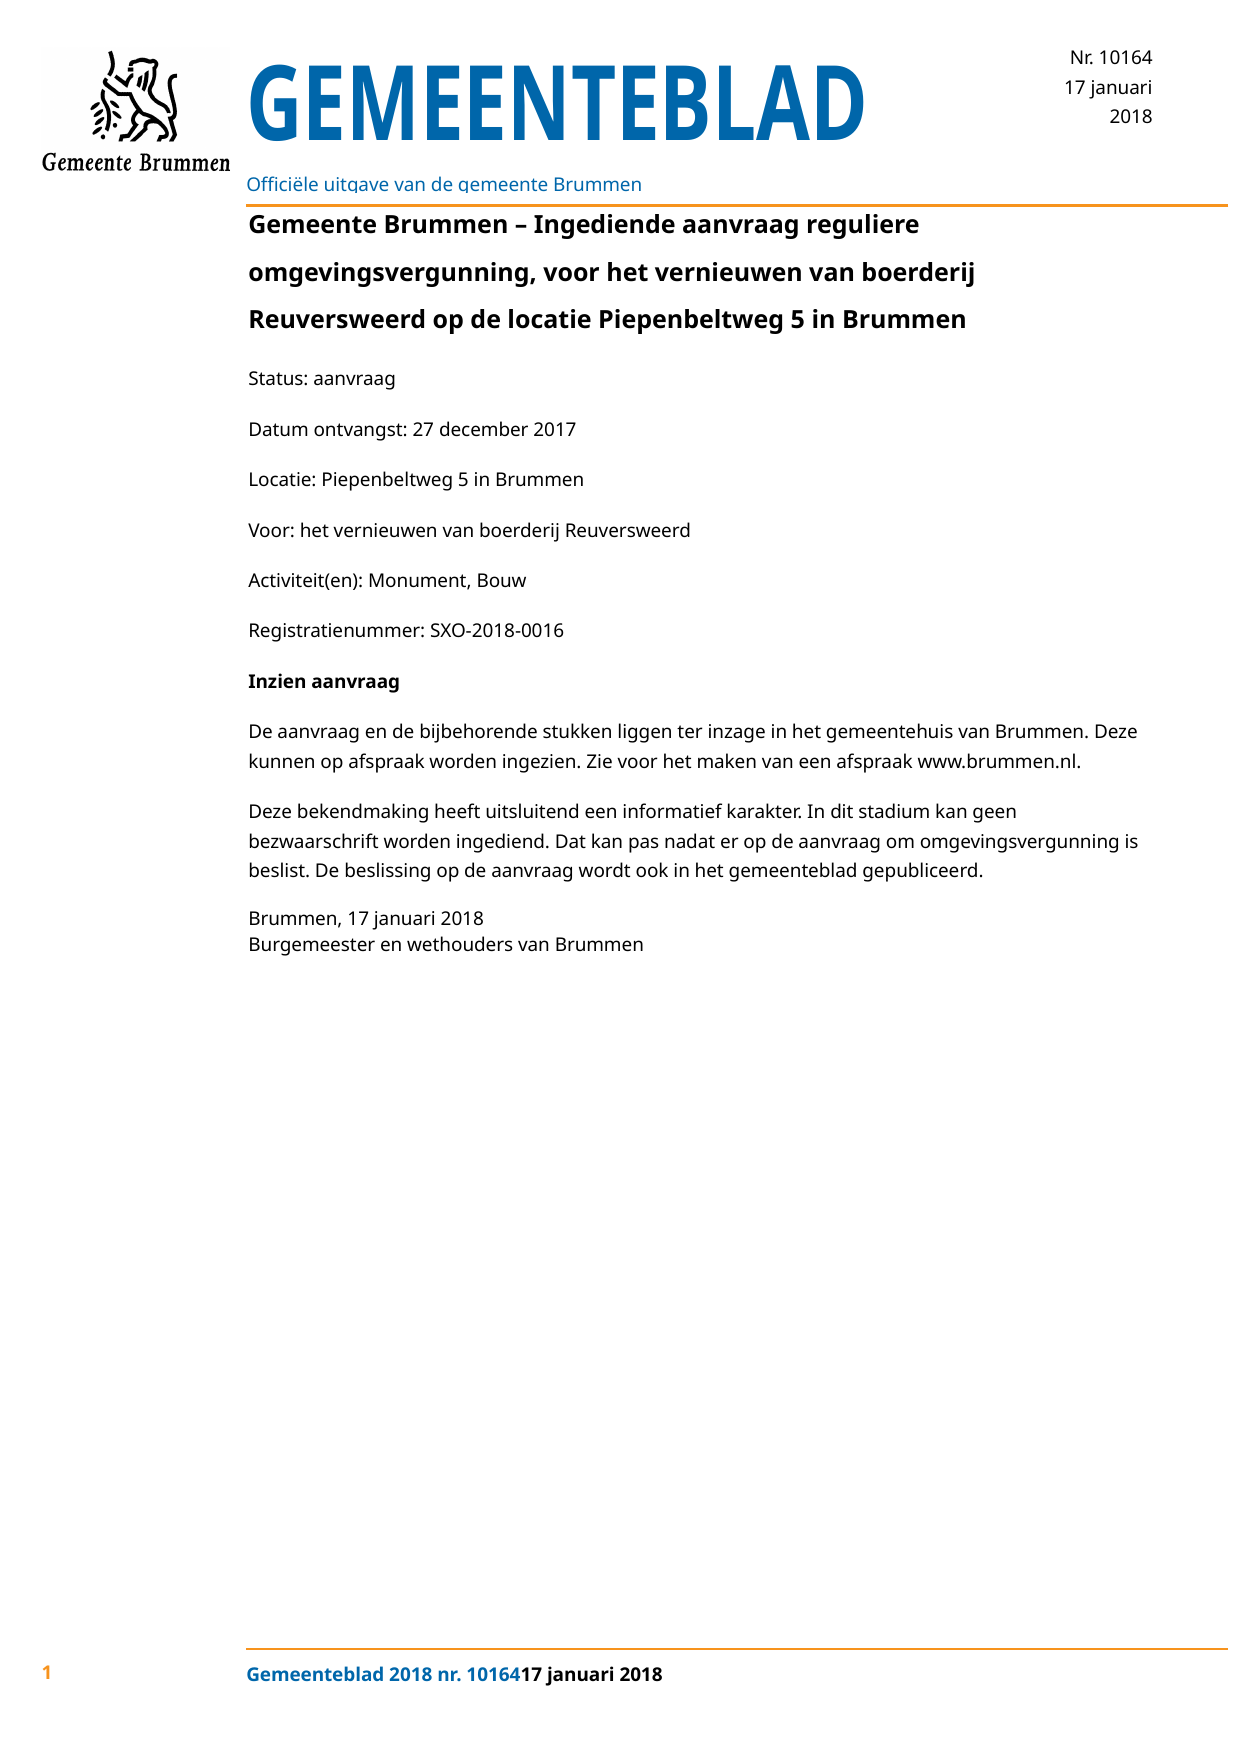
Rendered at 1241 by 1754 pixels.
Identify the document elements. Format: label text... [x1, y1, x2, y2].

text Status: aanvraag [248, 366, 1152, 391]
text Brummen, 17 januari 2018 [248, 905, 1152, 931]
text Burgemeester en wethouders van Brummen [248, 931, 1152, 957]
text De aanvraag en de bijbehorende stukken liggen ter inzage in het gemeentehuis van Brummen. Deze kunnen op afspraak worden ingezien. Zie voor het maken van een afspraak www.brummen.nl. [248, 718, 1152, 774]
text Locatie: Piepenbeltweg 5 in Brummen [248, 466, 1152, 492]
text Activiteit(en): Monument, Bouw [248, 567, 1152, 593]
text Inzien aanvraag [248, 668, 1152, 694]
text Voor: het vernieuwen van boerderij Reuversweerd [248, 517, 1152, 542]
text Deze bekendmaking heeft uitsluitend een informatief karakter. In dit stadium kan geen bezwaarschrift worden ingediend. Dat kan pas nadat er op de aanvraag om omgevingsvergunning is beslist. De beslissing op de aanvraag wordt ook in het gemeenteblad gepubliceerd. [248, 798, 1152, 883]
text Registratienummer: SXO-2018-0016 [248, 618, 1152, 643]
text Gemeente Brummen – Ingediende aanvraag reguliere omgevingsvergunning, voor het vernieuwen van boerderij Reuversweerd op de locatie Piepenbeltweg 5 in Brummen [248, 207, 1152, 336]
text Datum ontvangst: 27 december 2017 [248, 416, 1152, 442]
picture [41, 47, 231, 172]
